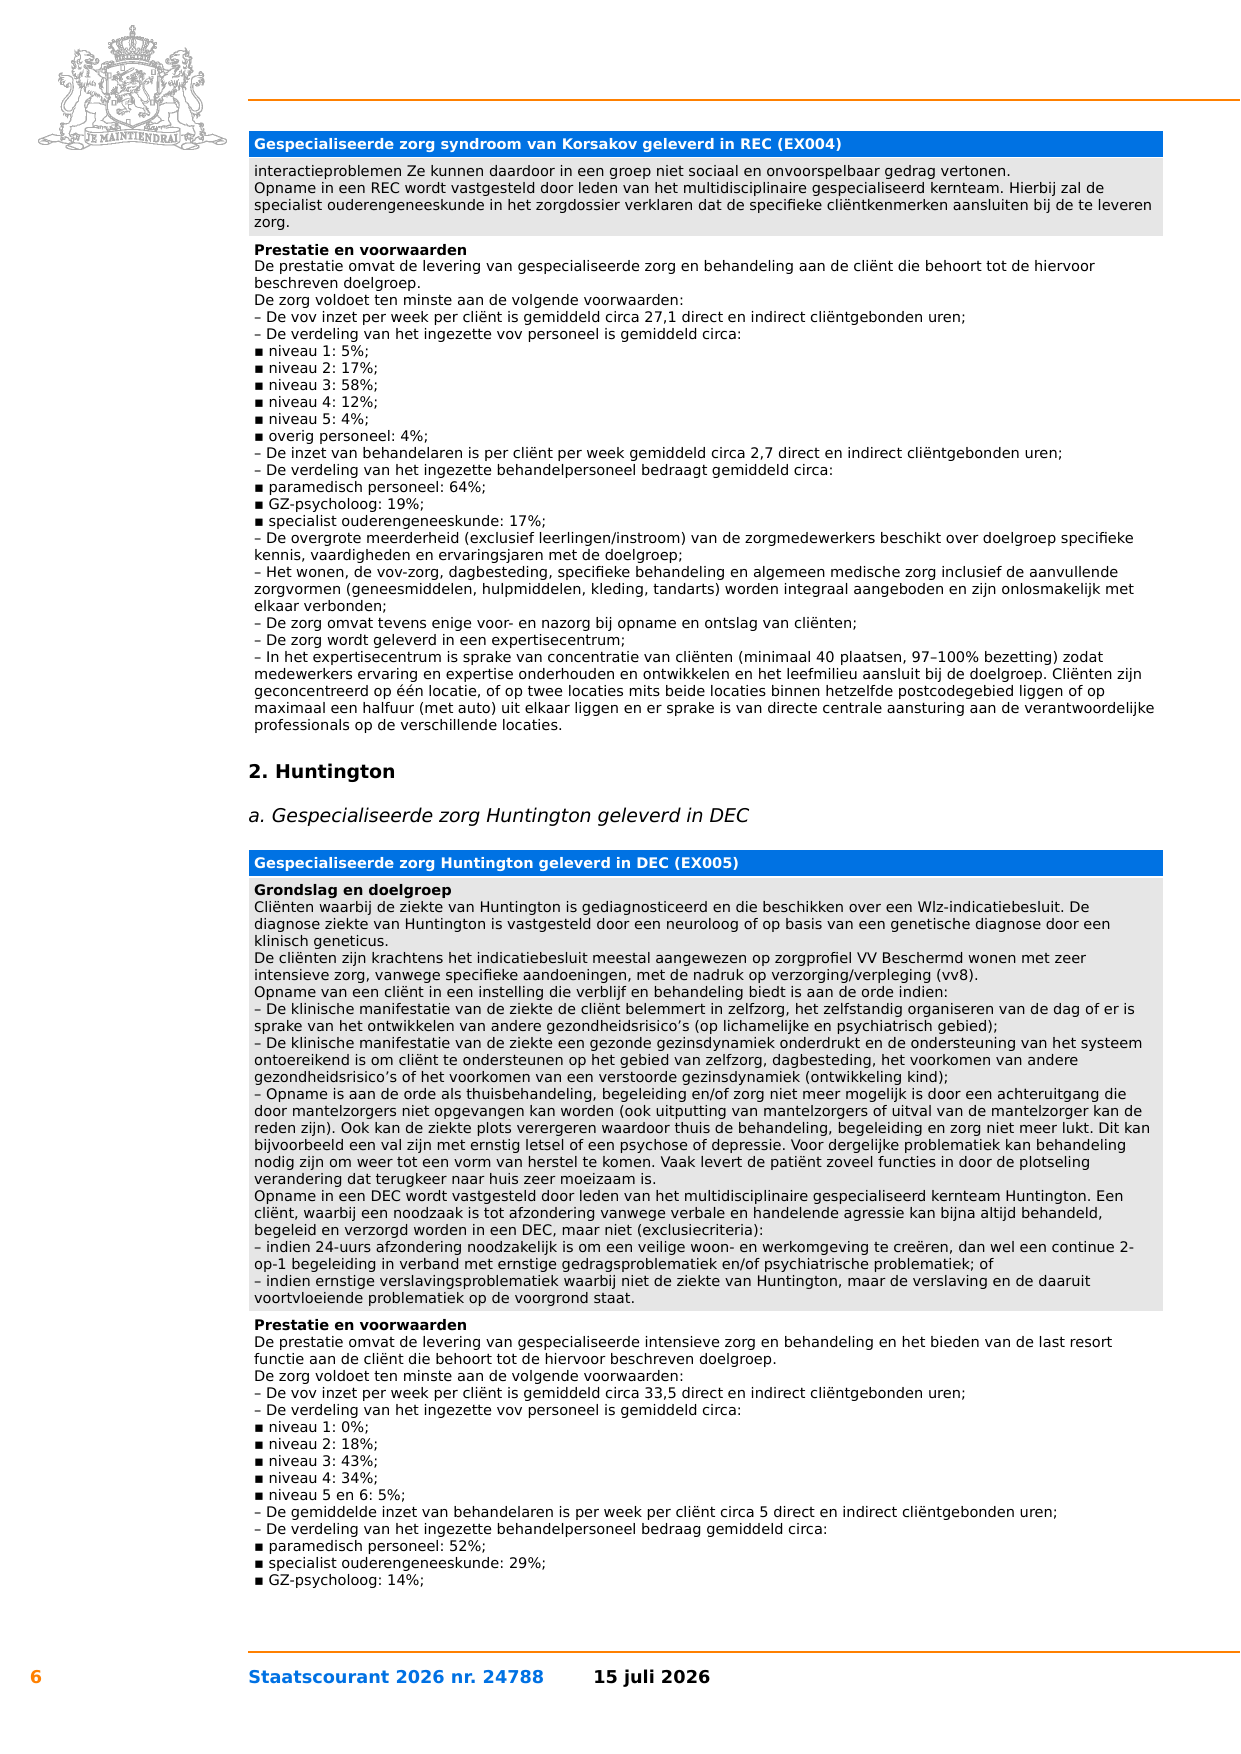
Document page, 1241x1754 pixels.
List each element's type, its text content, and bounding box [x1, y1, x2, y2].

picture [38, 25, 227, 150]
subtitle 2. Huntington [248, 761, 1163, 783]
table_cell interactieproblemen Ze kunnen daardoor in een groep niet sociaal en onvoorspelbaar gedrag vertonen. Opname in een REC wordt vastgesteld door leden van het multidisciplinaire gespecialiseerd kernteam. Hierbij zal de specialist ouderengeneeskunde in het zorgdossier verklaren dat de specifieke cliëntkenmerken aansluiten bij de te leveren zorg. [249, 158, 1163, 236]
table_cell Prestatie en voorwaarden De prestatie omvat de levering van gespecialiseerde intensieve zorg en behandeling en het bieden van de last resort functie aan de cliënt die behoort tot de hiervoor beschreven doelgroep. De zorg voldoet ten minste aan de volgende voorwaarden: – De vov inzet per week per cliënt is gemiddeld circa 33,5 direct en indirect cliëntgebonden uren; – De verdeling van het ingezette vov personeel is gemiddeld circa: ▪ niveau 1: 0%; ▪ niveau 2: 18%; ▪ niveau 3: 43%; ▪ niveau 4: 34%; ▪ niveau 5 en 6: 5%; – De gemiddelde inzet van behandelaren is per week per cliënt circa 5 direct en indirect cliëntgebonden uren; – De verdeling van het ingezette behandelpersoneel bedraag gemiddeld circa: ▪ paramedisch personeel: 52%; ▪ specialist ouderengeneeskunde: 29%; ▪ GZ-psycholoog: 14%; [249, 1313, 1163, 1593]
table_cell Grondslag en doelgroep Cliënten waarbij de ziekte van Huntington is gediagnosticeerd en die beschikken over een Wlz-indicatiebesluit. De diagnose ziekte van Huntington is vastgesteld door een neuroloog of op basis van een genetische diagnose door een klinisch geneticus. De cliënten zijn krachtens het indicatiebesluit meestal aangewezen op zorgprofiel VV Beschermd wonen met zeer intensieve zorg, vanwege specifieke aandoeningen, met de nadruk op verzorging/verpleging (vv8). Opname van een cliënt in een instelling die verblijf en behandeling biedt is aan de orde indien: – De klinische manifestatie van de ziekte de cliënt belemmert in zelfzorg, het zelfstandig organiseren van de dag of er is sprake van het ontwikkelen van andere gezondheidsrisico’s (op lichamelijke en psychiatrisch gebied); – De klinische manifestatie van de ziekte een gezonde gezinsdynamiek onderdrukt en de ondersteuning van het systeem ontoereikend is om cliënt te ondersteunen op het gebied van zelfzorg, dagbesteding, het voorkomen van andere gezondheidsrisico’s of het voorkomen van een verstoorde gezinsdynamiek (ontwikkeling kind); – Opname is aan de orde als thuisbehandeling, begeleiding en/of zorg niet meer mogelijk is door een achteruitgang die door mantelzorgers niet opgevangen kan worden (ook uitputting van mantelzorgers of uitval van de mantelzorger kan de reden zijn). Ook kan de ziekte plots verergeren waardoor thuis de behandeling, begeleiding en zorg niet meer lukt. Dit kan bijvoorbeeld een val zijn met ernstig letsel of een psychose of depressie. Voor dergelijke problematiek kan behandeling nodig zijn om weer tot een vorm van herstel te komen. Vaak levert de patiënt zoveel functies in door de plotseling verandering dat terugkeer naar huis zeer moeizaam is. Opname in een DEC wordt vastgesteld door leden van het multidisciplinaire gespecialiseerd kernteam Huntington. Een cliënt, waarbij een noodzaak is tot afzondering vanwege verbale en handelende agressie kan bijna altijd behandeld, begeleid en verzorgd worden in een DEC, maar niet (exclusiecriteria): – indien 24-uurs afzondering noodzakelijk is om een veilige woon- en werkomgeving te creëren, dan wel een continue 2-op-1 begeleiding in verband met ernstige gedragsproblematiek en/of psychiatrische problematiek; of – indien ernstige verslavingsproblematiek waarbij niet de ziekte van Huntington, maar de verslaving en de daaruit voortvloeiende problematiek op de voorgrond staat. [249, 878, 1163, 1311]
subtitle a. Gespecialiseerde zorg Huntington geleverd in DEC [248, 805, 1163, 827]
table_header Gespecialiseerde zorg Huntington geleverd in DEC (EX005) [249, 850, 1163, 876]
table_cell Prestatie en voorwaarden De prestatie omvat de levering van gespecialiseerde zorg en behandeling aan de cliënt die behoort tot de hiervoor beschreven doelgroep. De zorg voldoet ten minste aan de volgende voorwaarden: – De vov inzet per week per cliënt is gemiddeld circa 27,1 direct en indirect cliëntgebonden uren; – De verdeling van het ingezette vov personeel is gemiddeld circa: ▪ niveau 1: 5%; ▪ niveau 2: 17%; ▪ niveau 3: 58%; ▪ niveau 4: 12%; ▪ niveau 5: 4%; ▪ overig personeel: 4%; – De inzet van behandelaren is per cliënt per week gemiddeld circa 2,7 direct en indirect cliëntgebonden uren; – De verdeling van het ingezette behandelpersoneel bedraagt gemiddeld circa: ▪ paramedisch personeel: 64%; ▪ GZ-psycholoog: 19%; ▪ specialist ouderengeneeskunde: 17%; – De overgrote meerderheid (exclusief leerlingen/instroom) van de zorgmedewerkers beschikt over doelgroep specifieke kennis, vaardigheden en ervaringsjaren met de doelgroep; – Het wonen, de vov-zorg, dagbesteding, specifieke behandeling en algemeen medische zorg inclusief de aanvullende zorgvormen (geneesmiddelen, hulpmiddelen, kleding, tandarts) worden integraal aangeboden en zijn onlosmakelijk met elkaar verbonden; – De zorg omvat tevens enige voor- en nazorg bij opname en ontslag van cliënten; – De zorg wordt geleverd in een expertisecentrum; – In het expertisecentrum is sprake van concentratie van cliënten (minimaal 40 plaatsen, 97–100% bezetting) zodat medewerkers ervaring en expertise onderhouden en ontwikkelen en het leefmilieu aansluit bij de doelgroep. Cliënten zijn geconcentreerd op één locatie, of op twee locaties mits beide locaties binnen hetzelfde postcodegebied liggen of op maximaal een halfuur (met auto) uit elkaar liggen en er sprake is van directe centrale aansturing aan de verantwoordelijke professionals op de verschillende locaties. [249, 237, 1163, 738]
table_header Gespecialiseerde zorg syndroom van Korsakov geleverd in REC (EX004) [249, 131, 1163, 157]
